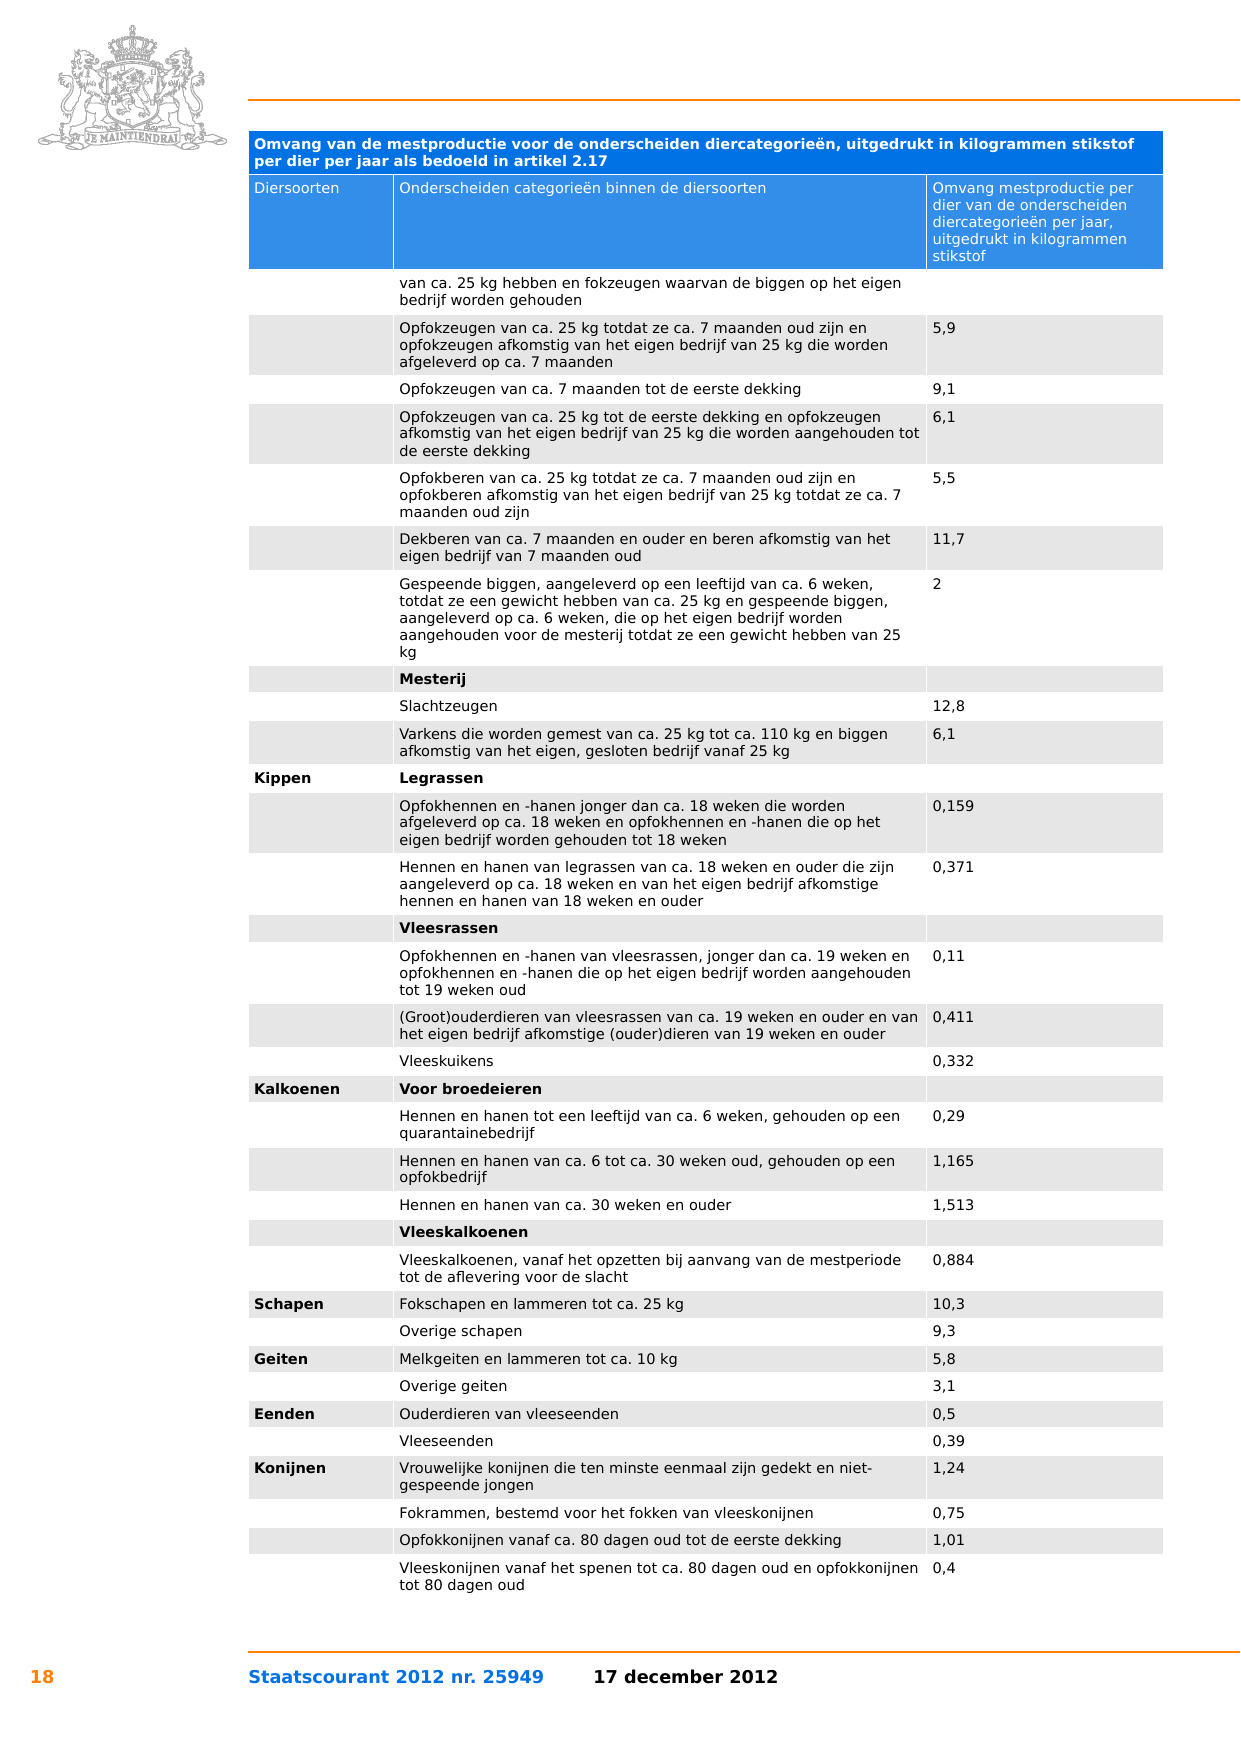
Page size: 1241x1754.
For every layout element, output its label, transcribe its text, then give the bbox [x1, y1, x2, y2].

table_cell Hennen en hanen van legrassen van ca. 18 weken en ouder die zijn aangeleverd op ca. 18 weken en van het eigen bedrijf afkomstige hennen en hanen van 18 weken en ouder [394, 854, 926, 914]
table_cell Dekberen van ca. 7 maanden en ouder en beren afkomstig van het eigen bedrijf van 7 maanden oud [394, 526, 926, 570]
table_cell Melkgeiten en lammeren tot ca. 10 kg [394, 1346, 926, 1372]
table_cell [927, 271, 1163, 314]
table_cell Opfokhennen en -hanen jonger dan ca. 18 weken die worden afgeleverd op ca. 18 weken en opfokhennen en -hanen die op het eigen bedrijf worden gehouden tot 18 weken [394, 793, 926, 853]
table_cell [249, 1528, 393, 1554]
table_cell [249, 943, 393, 1003]
table_cell Vleeskuikens [394, 1049, 926, 1075]
table_cell [927, 765, 1163, 792]
table_cell Omvang mestproductie per dier van de onderscheiden diercategorieën per jaar, uitgedrukt in kilogrammen stikstof [927, 175, 1163, 269]
table_cell [249, 1103, 393, 1147]
table_cell [249, 694, 393, 720]
table_cell Mesterij [394, 666, 926, 692]
table_cell 0,29 [927, 1103, 1163, 1147]
table_cell [249, 376, 393, 403]
table_cell [249, 1220, 393, 1246]
table_cell [249, 1192, 393, 1218]
table_cell Schapen [249, 1291, 393, 1318]
table_cell Slachtzeugen [394, 694, 926, 720]
table_cell Hennen en hanen van ca. 6 tot ca. 30 weken oud, gehouden op een opfokbedrijf [394, 1148, 926, 1191]
table_cell 5,5 [927, 465, 1163, 525]
table_cell [249, 315, 393, 375]
table_cell 5,9 [927, 315, 1163, 375]
table_cell [249, 854, 393, 914]
table_cell (Groot)ouderdieren van vleesrassen van ca. 19 weken en ouder en van het eigen bedrijf afkomstige (ouder)dieren van 19 weken en ouder [394, 1004, 926, 1047]
table_cell Overige geiten [394, 1374, 926, 1400]
table_cell Opfokzeugen van ca. 7 maanden tot de eerste dekking [394, 376, 926, 403]
table_cell [249, 1319, 393, 1345]
table_cell 6,1 [927, 404, 1163, 464]
table_cell [249, 1374, 393, 1400]
table_cell 5,8 [927, 1346, 1163, 1372]
table_cell Gespeende biggen, aangeleverd op een leeftijd van ca. 6 weken, totdat ze een gewicht hebben van ca. 25 kg en gespeende biggen, aangeleverd op ca. 6 weken, die op het eigen bedrijf worden aangehouden voor de mesterij totdat ze een gewicht hebben van 25 kg [394, 571, 926, 665]
table_cell [249, 1049, 393, 1075]
table_cell Kippen [249, 765, 393, 792]
table_cell [927, 915, 1163, 942]
table_cell Fokrammen, bestemd voor het fokken van vleeskonijnen [394, 1500, 926, 1526]
table_cell Konijnen [249, 1456, 393, 1499]
table_cell [249, 1500, 393, 1526]
table_cell Varkens die worden gemest van ca. 25 kg tot ca. 110 kg en biggen afkomstig van het eigen, gesloten bedrijf vanaf 25 kg [394, 721, 926, 764]
table_cell [927, 1076, 1163, 1102]
table_cell [249, 571, 393, 665]
table_cell 0,5 [927, 1401, 1163, 1427]
table_cell 6,1 [927, 721, 1163, 764]
table_cell 1,513 [927, 1192, 1163, 1218]
table_cell Overige schapen [394, 1319, 926, 1345]
table_cell Ouderdieren van vleeseenden [394, 1401, 926, 1427]
table_cell [249, 721, 393, 764]
table_cell 3,1 [927, 1374, 1163, 1400]
table_cell [927, 666, 1163, 692]
table_cell 0,39 [927, 1428, 1163, 1454]
table_cell Vleeseenden [394, 1428, 926, 1454]
table_cell Kalkoenen [249, 1076, 393, 1102]
table_cell 1,24 [927, 1456, 1163, 1499]
table_cell Vleeskalkoenen, vanaf het opzetten bij aanvang van de mestperiode tot de aflevering voor de slacht [394, 1247, 926, 1290]
table_cell [249, 915, 393, 942]
table_cell Vleesrassen [394, 915, 926, 942]
table_cell Opfokhennen en -hanen van vleesrassen, jonger dan ca. 19 weken en opfokhennen en -hanen die op het eigen bedrijf worden aangehouden tot 19 weken oud [394, 943, 926, 1003]
table_cell Voor broedeieren [394, 1076, 926, 1102]
table_cell 0,411 [927, 1004, 1163, 1047]
table_header Omvang van de mestproductie voor de onderscheiden diercategorieën, uitgedrukt in kilogrammen stikstof per dier per jaar als bedoeld in artikel 2.17 [249, 131, 1163, 174]
table_cell 9,3 [927, 1319, 1163, 1345]
table_cell [249, 793, 393, 853]
table_cell Opfokzeugen van ca. 25 kg tot de eerste dekking en opfokzeugen afkomstig van het eigen bedrijf van 25 kg die worden aangehouden tot de eerste dekking [394, 404, 926, 464]
table_cell Opfokberen van ca. 25 kg totdat ze ca. 7 maanden oud zijn en opfokberen afkomstig van het eigen bedrijf van 25 kg totdat ze ca. 7 maanden oud zijn [394, 465, 926, 525]
table_cell 9,1 [927, 376, 1163, 403]
table_cell Opfokkonijnen vanaf ca. 80 dagen oud tot de eerste dekking [394, 1528, 926, 1554]
table_cell 0,11 [927, 943, 1163, 1003]
table_cell Fokschapen en lammeren tot ca. 25 kg [394, 1291, 926, 1318]
table_cell 10,3 [927, 1291, 1163, 1318]
table_cell Hennen en hanen van ca. 30 weken en ouder [394, 1192, 926, 1218]
table_cell 1,165 [927, 1148, 1163, 1191]
table_cell [927, 1220, 1163, 1246]
table_cell Onderscheiden categorieën binnen de diersoorten [394, 175, 926, 269]
table_cell 12,8 [927, 694, 1163, 720]
table_cell [249, 1555, 393, 1598]
table_cell 0,371 [927, 854, 1163, 914]
table_cell 11,7 [927, 526, 1163, 570]
table_cell Vrouwelijke konijnen die ten minste eenmaal zijn gedekt en niet-gespeende jongen [394, 1456, 926, 1499]
table_cell [249, 526, 393, 570]
table_cell Hennen en hanen tot een leeftijd van ca. 6 weken, gehouden op een quarantainebedrijf [394, 1103, 926, 1147]
table_cell Legrassen [394, 765, 926, 792]
table_cell 0,4 [927, 1555, 1163, 1598]
table_cell [249, 465, 393, 525]
table_cell [249, 404, 393, 464]
table_cell van ca. 25 kg hebben en fokzeugen waarvan de biggen op het eigen bedrijf worden gehouden [394, 271, 926, 314]
table_cell 0,75 [927, 1500, 1163, 1526]
table_cell 0,884 [927, 1247, 1163, 1290]
table_cell 0,159 [927, 793, 1163, 853]
table_cell 0,332 [927, 1049, 1163, 1075]
table_cell [249, 1428, 393, 1454]
table_cell [249, 271, 393, 314]
table_cell Geiten [249, 1346, 393, 1372]
table_cell [249, 1148, 393, 1191]
table_cell Eenden [249, 1401, 393, 1427]
table_cell Diersoorten [249, 175, 393, 269]
picture [38, 25, 227, 150]
table_cell Opfokzeugen van ca. 25 kg totdat ze ca. 7 maanden oud zijn en opfokzeugen afkomstig van het eigen bedrijf van 25 kg die worden afgeleverd op ca. 7 maanden [394, 315, 926, 375]
table_cell 1,01 [927, 1528, 1163, 1554]
table_cell [249, 1004, 393, 1047]
table_cell [249, 666, 393, 692]
table_cell 2 [927, 571, 1163, 665]
table_cell Vleeskalkoenen [394, 1220, 926, 1246]
table_cell [249, 1247, 393, 1290]
table_cell Vleeskonijnen vanaf het spenen tot ca. 80 dagen oud en opfokkonijnen tot 80 dagen oud [394, 1555, 926, 1598]
